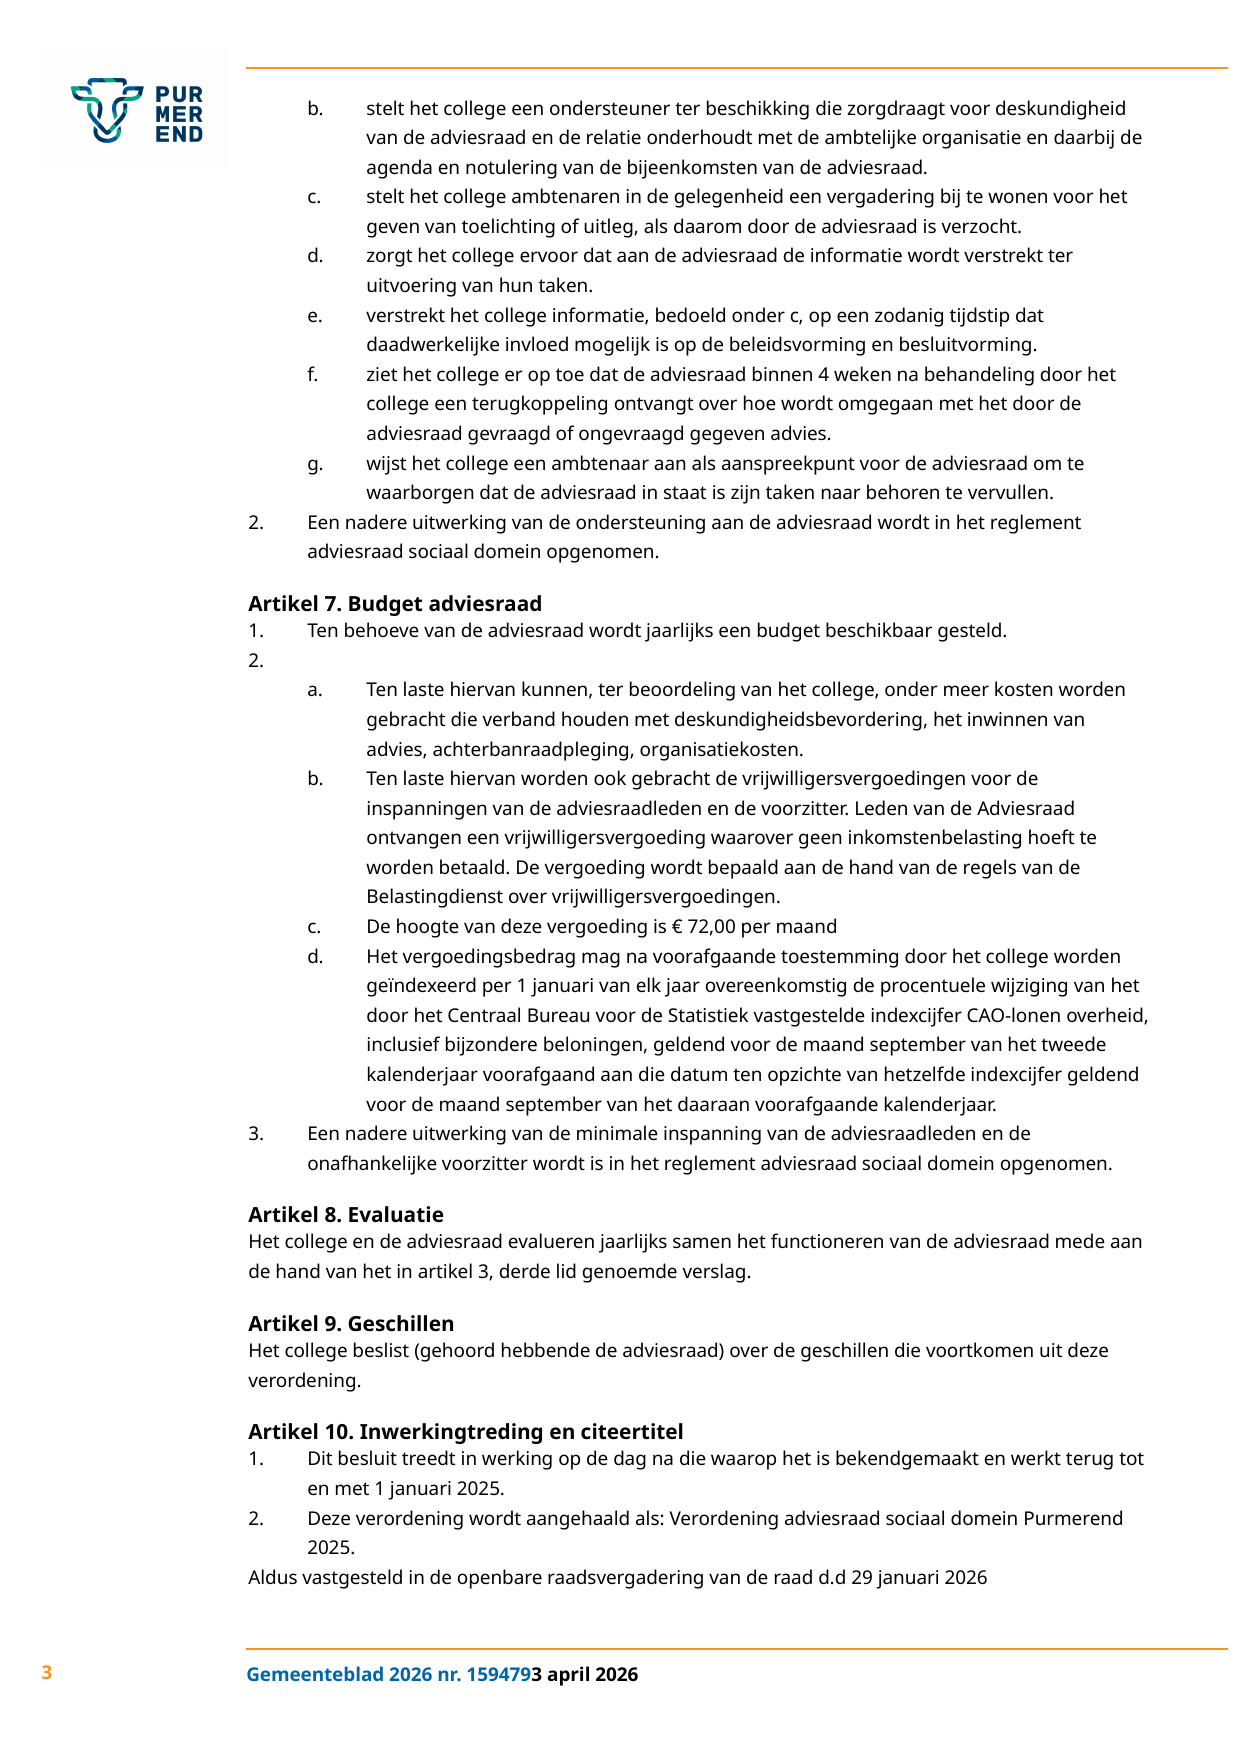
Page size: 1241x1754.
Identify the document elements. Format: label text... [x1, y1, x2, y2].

text Het college beslist (gehoord hebbende de adviesraad) over de geschillen die voortkomen uit deze verordening. [248, 1337, 1152, 1392]
list Ten laste hiervan kunnen, ter beoordeling van het college, onder meer kosten worden gebracht die verband houden met deskundigheidsbevordering, het inwinnen van advies, achterbanraadpleging, organisatiekosten. [307, 677, 1152, 761]
list Ten behoeve van de adviesraad wordt jaarlijks een budget beschikbaar gesteld. [248, 617, 1152, 643]
list stelt het college een ondersteuner ter beschikking die zorgdraagt voor deskundigheid van de adviesraad en de relatie onderhoudt met de ambtelijke organisatie en daarbij de agenda en notulering van de bijeenkomsten van de adviesraad. [307, 95, 1152, 180]
list Deze verordening wordt aangehaald als: Verordening adviesraad sociaal domein Purmerend 2025. [248, 1505, 1152, 1560]
list Dit besluit treedt in werking op de dag na die waarop het is bekendgemaakt en werkt terug tot en met 1 januari 2025. [248, 1446, 1152, 1501]
text Aldus vastgesteld in de openbare raadsvergadering van de raad d.d 29 januari 2026 [248, 1564, 1152, 1590]
list Ten laste hiervan worden ook gebracht de vrijwilligersvergoedingen voor de inspanningen van de adviesraadleden en de voorzitter. Leden van de Adviesraad ontvangen een vrijwilligersvergoeding waarover geen inkomstenbelasting hoeft te worden betaald. De vergoeding wordt bepaald aan de hand van de regels van de Belastingdienst over vrijwilligersvergoedingen. [307, 765, 1152, 909]
picture [41, 47, 231, 172]
list Het vergoedingsbedrag mag na voorafgaande toestemming door het college worden geïndexeerd per 1 januari van elk jaar overeenkomstig de procentuele wijziging van het door het Centraal Bureau voor de Statistiek vastgestelde indexcijfer CAO-lonen overheid, inclusief bijzondere beloningen, geldend voor de maand september van het tweede kalenderjaar voorafgaand aan die datum ten opzichte van hetzelfde indexcijfer geldend voor de maand september van het daaraan voorafgaande kalenderjaar. [307, 943, 1152, 1116]
list Een nadere uitwerking van de ondersteuning aan de adviesraad wordt in het reglement adviesraad sociaal domein opgenomen. [248, 509, 1152, 564]
list zorgt het college ervoor dat aan de adviesraad de informatie wordt verstrekt ter uitvoering van hun taken. [307, 243, 1152, 298]
text Artikel 7. Budget adviesraad [248, 589, 1152, 617]
list verstrekt het college informatie, bedoeld onder c, op een zodanig tijdstip dat daadwerkelijke invloed mogelijk is op de beleidsvorming en besluitvorming. [307, 302, 1152, 357]
text Artikel 10. Inwerkingtreding en citeertitel [248, 1417, 1152, 1446]
text Artikel 8. Evaluatie [248, 1200, 1152, 1229]
list Een nadere uitwerking van de minimale inspanning van de adviesraadleden en de onafhankelijke voorzitter wordt is in het reglement adviesraad sociaal domein opgenomen. [248, 1120, 1152, 1176]
text Het college en de adviesraad evalueren jaarlijks samen het functioneren van de adviesraad mede aan de hand van het in artikel 3, derde lid genoemde verslag. [248, 1229, 1152, 1284]
list De hoogte van deze vergoeding is € 72,00 per maand [307, 913, 1152, 939]
text Artikel 9. Geschillen [248, 1309, 1152, 1337]
list wijst het college een ambtenaar aan als aanspreekpunt voor de adviesraad om te waarborgen dat de adviesraad in staat is zijn taken naar behoren te vervullen. [307, 450, 1152, 505]
list stelt het college ambtenaren in de gelegenheid een vergadering bij te wonen voor het geven van toelichting of uitleg, als daarom door de adviesraad is verzocht. [307, 183, 1152, 239]
list ziet het college er op toe dat de adviesraad binnen 4 weken na behandeling door het college een terugkoppeling ontvangt over hoe wordt omgegaan met het door de adviesraad gevraagd of ongevraagd gegeven advies. [307, 361, 1152, 446]
